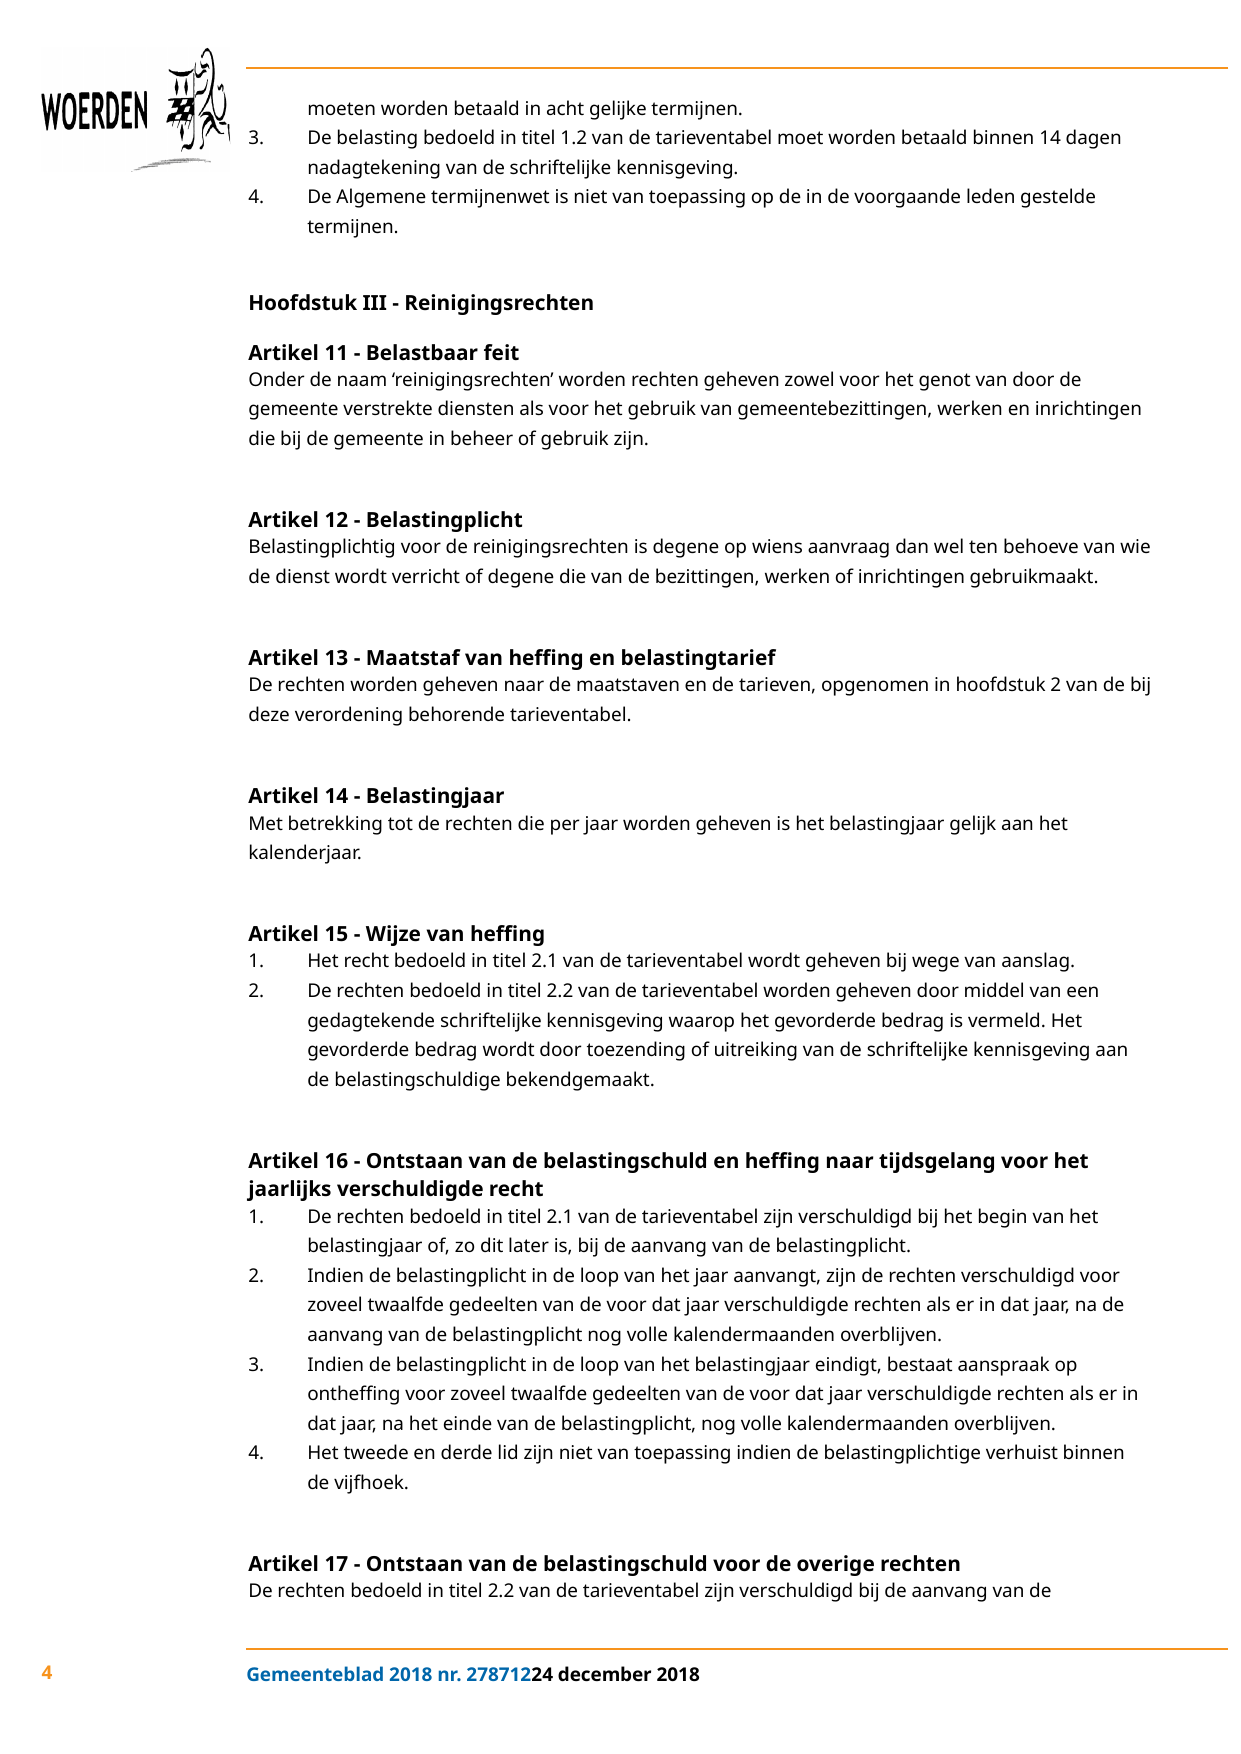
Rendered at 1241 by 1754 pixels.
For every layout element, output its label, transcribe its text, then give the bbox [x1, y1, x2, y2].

text Hoofdstuk III - Reinigingsrechten [248, 288, 1152, 317]
text Artikel 17 - Ontstaan van de belastingschuld voor de overige rechten [248, 1549, 1152, 1578]
list De rechten bedoeld in titel 2.2 van de tarieventabel worden geheven door middel van een gedagtekende schriftelijke kennisgeving waarop het gevorderde bedrag is vermeld. Het gevorderde bedrag wordt door toezending of uitreiking van de schriftelijke kennisgeving aan de belastingschuldige bekendgemaakt. [248, 977, 1152, 1092]
text Artikel 16 - Ontstaan van de belastingschuld en heffing naar tijdsgelang voor het jaarlijks verschuldigde recht [248, 1146, 1152, 1203]
text De rechten bedoeld in titel 2.2 van de tarieventabel zijn verschuldigd bij de aanvang van de [248, 1578, 1152, 1603]
list moeten worden betaald in acht gelijke termijnen. [248, 95, 1152, 121]
text Onder de naam ‘reinigingsrechten’ worden rechten geheven zowel voor het genot van door de gemeente verstrekte diensten als voor het gebruik van gemeentebezittingen, werken en inrichtingen die bij de gemeente in beheer of gebruik zijn. [248, 366, 1152, 451]
list De Algemene termijnenwet is niet van toepassing op de in de voorgaande leden gestelde termijnen. [248, 183, 1152, 239]
list De belasting bedoeld in titel 1.2 van de tarieventabel moet worden betaald binnen 14 dagen nadagtekening van de schriftelijke kennisgeving. [248, 124, 1152, 180]
text Artikel 15 - Wijze van heffing [248, 919, 1152, 948]
list De rechten bedoeld in titel 2.1 van de tarieventabel zijn verschuldigd bij het begin van het belastingjaar of, zo dit later is, bij de aanvang van de belastingplicht. [248, 1203, 1152, 1258]
text Artikel 12 - Belastingplicht [248, 505, 1152, 534]
picture [41, 47, 231, 172]
list Het tweede en derde lid zijn niet van toepassing indien de belastingplichtige verhuist binnen de vijfhoek. [248, 1439, 1152, 1495]
text Met betrekking tot de rechten die per jaar worden geheven is het belastingjaar gelijk aan het kalenderjaar. [248, 810, 1152, 865]
text Artikel 11 - Belastbaar feit [248, 338, 1152, 366]
text Artikel 14 - Belastingjaar [248, 781, 1152, 810]
text De rechten worden geheven naar de maatstaven en de tarieven, opgenomen in hoofdstuk 2 van de bij deze verordening behorende tarieventabel. [248, 672, 1152, 727]
text Belastingplichtig voor de reinigingsrechten is degene op wiens aanvraag dan wel ten behoeve van wie de dienst wordt verricht of degene die van de bezittingen, werken of inrichtingen gebruikmaakt. [248, 534, 1152, 589]
list Indien de belastingplicht in de loop van het jaar aanvangt, zijn de rechten verschuldigd voor zoveel twaalfde gedeelten van de voor dat jaar verschuldigde rechten als er in dat jaar, na de aanvang van de belastingplicht nog volle kalendermaanden overblijven. [248, 1262, 1152, 1347]
text Artikel 13 - Maatstaf van heffing en belastingtarief [248, 643, 1152, 672]
list Het recht bedoeld in titel 2.1 van de tarieventabel wordt geheven bij wege van aanslag. [248, 948, 1152, 973]
list Indien de belastingplicht in de loop van het belastingjaar eindigt, bestaat aanspraak op ontheffing voor zoveel twaalfde gedeelten van de voor dat jaar verschuldigde rechten als er in dat jaar, na het einde van de belastingplicht, nog volle kalendermaanden overblijven. [248, 1351, 1152, 1436]
